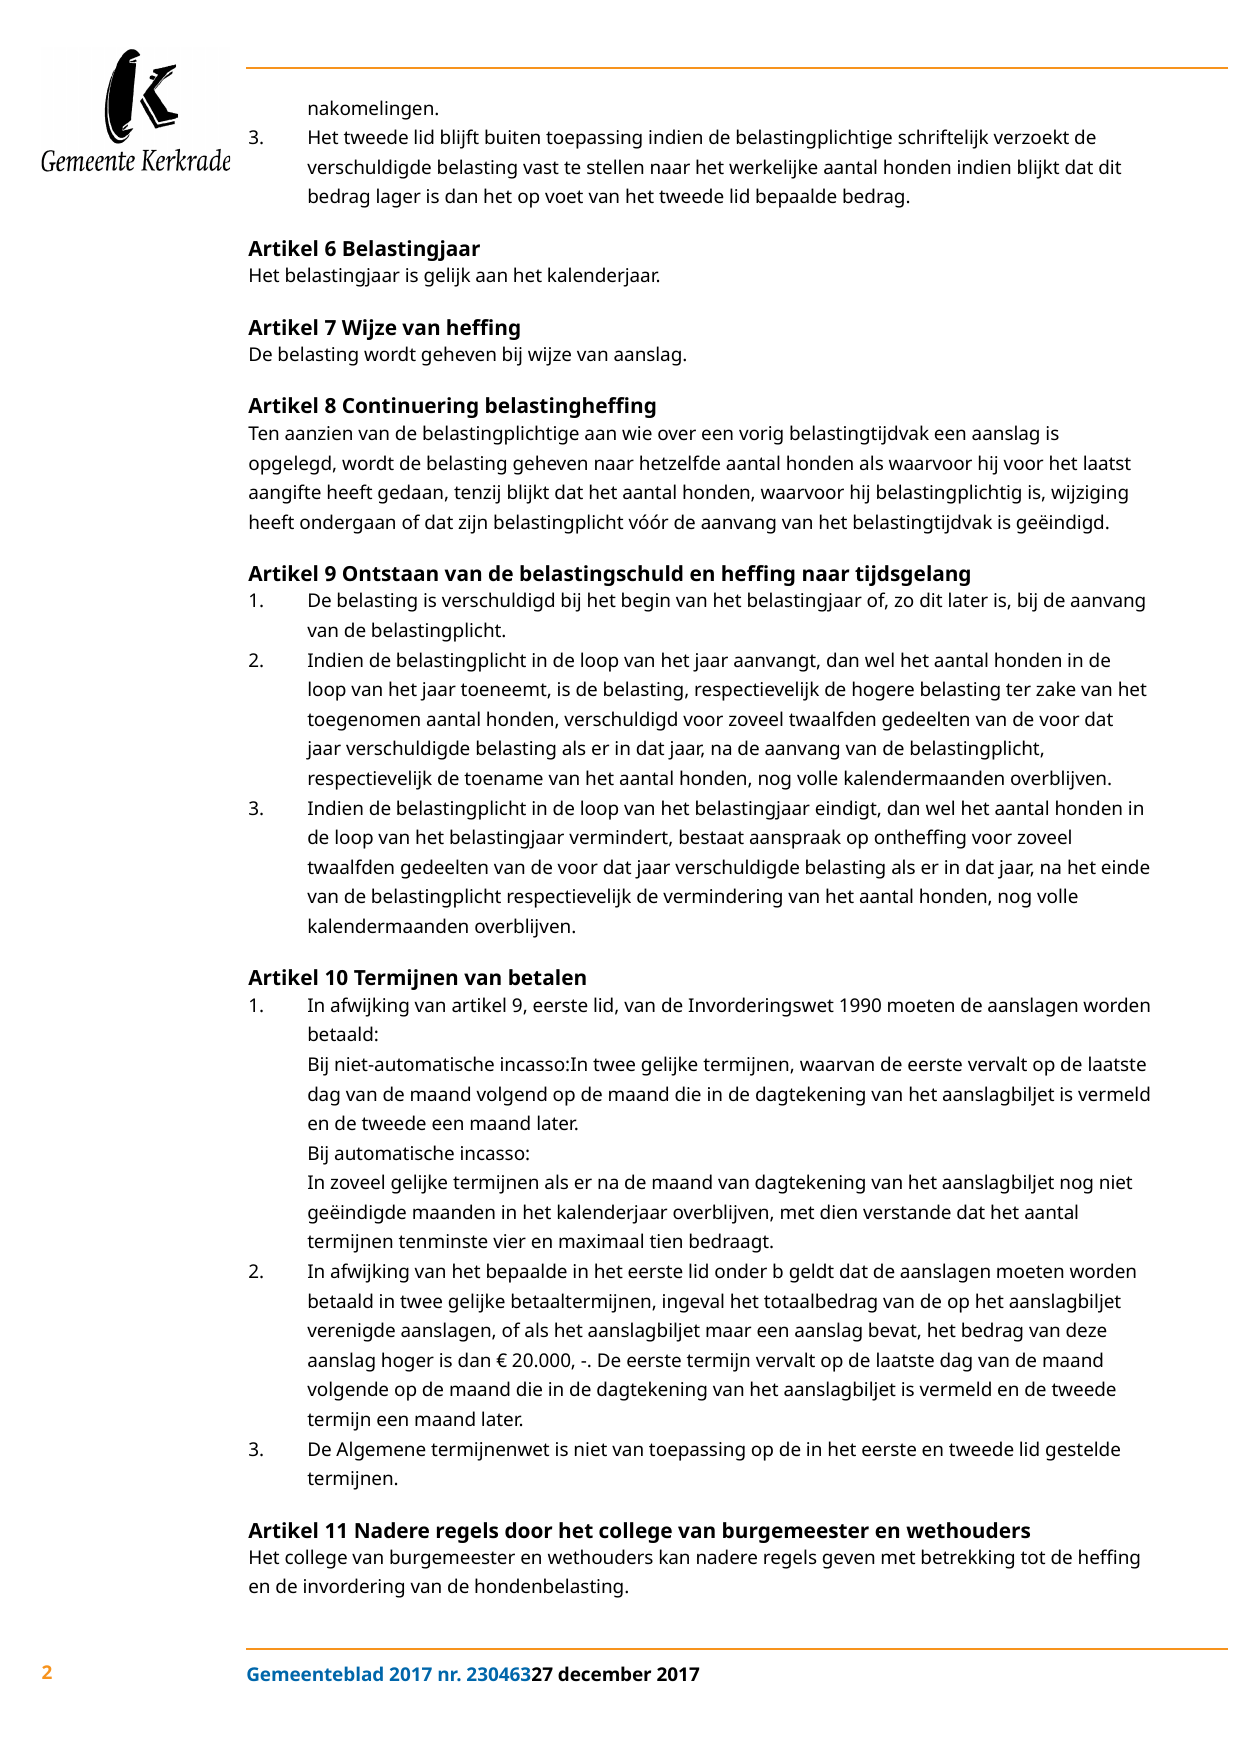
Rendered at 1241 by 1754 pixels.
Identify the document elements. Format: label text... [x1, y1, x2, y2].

text Het college van burgemeester en wethouders kan nadere regels geven met betrekking tot de heffing en de invordering van de hondenbelasting. [248, 1544, 1152, 1599]
text Het belastingjaar is gelijk aan het kalenderjaar. [248, 262, 1152, 288]
list In afwijking van het bepaalde in het eerste lid onder b geldt dat de aanslagen moeten worden betaald in twee gelijke betaaltermijnen, ingeval het totaalbedrag van de op het aanslagbiljet verenigde aanslagen, of als het aanslagbiljet maar een aanslag bevat, het bedrag van deze aanslag hoger is dan € 20.000, -. De eerste termijn vervalt op de laatste dag van de maand volgende op de maand die in de dagtekening van het aanslagbiljet is vermeld en de tweede termijn een maand later. [248, 1258, 1152, 1432]
text Artikel 6 Belastingjaar [248, 234, 1152, 262]
list De Algemene termijnenwet is niet van toepassing op de in het eerste en tweede lid gestelde termijnen. [248, 1436, 1152, 1491]
list Het tweede lid blijft buiten toepassing indien de belastingplichtige schriftelijk verzoekt de verschuldigde belasting vast te stellen naar het werkelijke aantal honden indien blijkt dat dit bedrag lager is dan het op voet van het tweede lid bepaalde bedrag. [248, 124, 1152, 209]
text Artikel 7 Wijze van heffing [248, 313, 1152, 341]
list Indien de belastingplicht in de loop van het belastingjaar eindigt, dan wel het aantal honden in de loop van het belastingjaar vermindert, bestaat aanspraak op ontheffing voor zoveel twaalfden gedeelten van de voor dat jaar verschuldigde belasting als er in dat jaar, na het einde van de belastingplicht respectievelijk de vermindering van het aantal honden, nog volle kalendermaanden overblijven. [248, 795, 1152, 939]
text Artikel 8 Continuering belastingheffing [248, 392, 1152, 420]
list Bij automatische incasso: [248, 1140, 1152, 1166]
text De belasting wordt geheven bij wijze van aanslag. [248, 341, 1152, 367]
list Bij niet-automatische incasso:In twee gelijke termijnen, waarvan de eerste vervalt op de laatste dag van de maand volgend op de maand die in de dagtekening van het aanslagbiljet is vermeld en de tweede een maand later. [248, 1051, 1152, 1136]
list Indien de belastingplicht in de loop van het jaar aanvangt, dan wel het aantal honden in de loop van het jaar toeneemt, is de belasting, respectievelijk de hogere belasting ter zake van het toegenomen aantal honden, verschuldigd voor zoveel twaalfden gedeelten van de voor dat jaar verschuldigde belasting als er in dat jaar, na de aanvang van de belastingplicht, respectievelijk de toename van het aantal honden, nog volle kalendermaanden overblijven. [248, 647, 1152, 791]
text Ten aanzien van de belastingplichtige aan wie over een vorig belastingtijdvak een aanslag is opgelegd, wordt de belasting geheven naar hetzelfde aantal honden als waarvoor hij voor het laatst aangifte heeft gedaan, tenzij blijkt dat het aantal honden, waarvoor hij belastingplichtig is, wijziging heeft ondergaan of dat zijn belastingplicht vóór de aanvang van het belastingtijdvak is geëindigd. [248, 420, 1152, 534]
picture [41, 47, 231, 172]
list De belasting is verschuldigd bij het begin van het belastingjaar of, zo dit later is, bij de aanvang van de belastingplicht. [248, 588, 1152, 643]
text Artikel 10 Termijnen van betalen [248, 963, 1152, 992]
list nakomelingen. [248, 95, 1152, 121]
list In afwijking van artikel 9, eerste lid, van de Invorderingswet 1990 moeten de aanslagen worden betaald: [248, 992, 1152, 1047]
list In zoveel gelijke termijnen als er na de maand van dagtekening van het aanslagbiljet nog niet geëindigde maanden in het kalenderjaar overblijven, met dien verstande dat het aantal termijnen tenminste vier en maximaal tien bedraagt. [248, 1169, 1152, 1254]
text Artikel 9 Ontstaan van de belastingschuld en heffing naar tijdsgelang [248, 559, 1152, 588]
text Artikel 11 Nadere regels door het college van burgemeester en wethouders [248, 1516, 1152, 1544]
